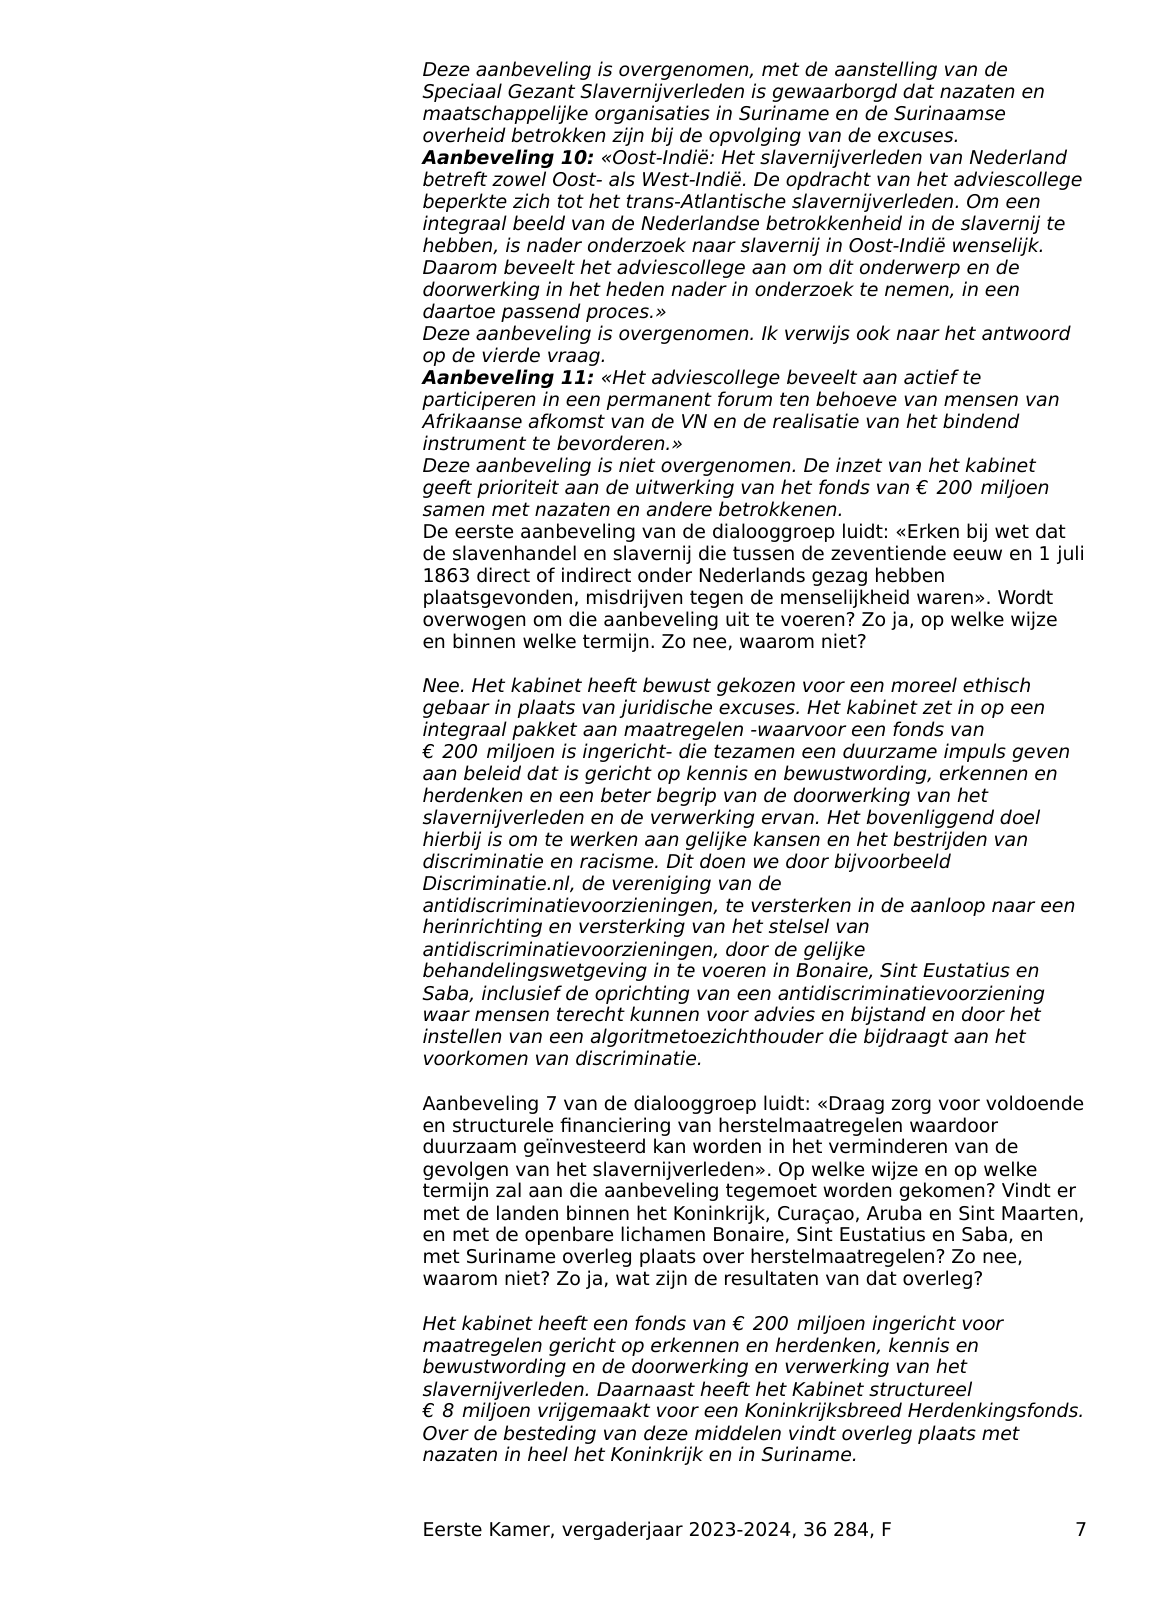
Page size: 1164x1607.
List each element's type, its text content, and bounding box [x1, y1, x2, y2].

text Aanbeveling 7 van de dialooggroep luidt: «Draag zorg voor voldoende en structurele financiering van herstelmaatregelen waardoor duurzaam geïnvesteerd kan worden in het verminderen van de gevolgen van het slavernijverleden». Op welke wijze en op welke termijn zal aan die aanbeveling tegemoet worden gekomen? Vindt er met de landen binnen het Koninkrijk, Curaçao, Aruba en Sint Maarten, en met de openbare lichamen Bonaire, Sint Eustatius en Saba, en met Suriname overleg plaats over herstelmaatregelen? Zo nee, waarom niet? Zo ja, wat zijn de resultaten van dat overleg? [422, 1092, 1087, 1290]
text Deze aanbeveling is overgenomen. Ik verwijs ook naar het antwoord op de vierde vraag. [422, 323, 1087, 367]
text Het kabinet heeft een fonds van € 200 miljoen ingericht voor maatregelen gericht op erkennen en herdenken, kennis en bewustwording en de doorwerking en verwerking van het slavernijverleden. Daarnaast heeft het Kabinet structureel € 8 miljoen vrijgemaakt voor een Koninkrijksbreed Herdenkingsfonds. Over de besteding van deze middelen vindt overleg plaats met nazaten in heel het Koninkrijk en in Suriname. [422, 1312, 1087, 1466]
text Aanbeveling 11: «Het adviescollege beveelt aan actief te participeren in een permanent forum ten behoeve van mensen van Afrikaanse afkomst van de VN en de realisatie van het bindend instrument te bevorderen.» [422, 367, 1087, 455]
text Deze aanbeveling is niet overgenomen. De inzet van het kabinet geeft prioriteit aan de uitwerking van het fonds van € 200 miljoen samen met nazaten en andere betrokkenen. [422, 455, 1087, 521]
text Deze aanbeveling is overgenomen, met de aanstelling van de Speciaal Gezant Slavernijverleden is gewaarborgd dat nazaten en maatschappelijke organisaties in Suriname en de Surinaamse overheid betrokken zijn bij de opvolging van de excuses. [422, 59, 1087, 147]
text Nee. Het kabinet heeft bewust gekozen voor een moreel ethisch gebaar in plaats van juridische excuses. Het kabinet zet in op een integraal pakket aan maatregelen -waarvoor een fonds van € 200 miljoen is ingericht- die tezamen een duurzame impuls geven aan beleid dat is gericht op kennis en bewustwording, erkennen en herdenken en een beter begrip van de doorwerking van het slavernijverleden en de verwerking ervan. Het bovenliggend doel hierbij is om te werken aan gelijke kansen en het bestrijden van discriminatie en racisme. Dit doen we door bijvoorbeeld Discriminatie.nl, de vereniging van de antidiscriminatievoorzieningen, te versterken in de aanloop naar een herinrichting en versterking van het stelsel van antidiscriminatievoorzieningen, door de gelijke behandelingswetgeving in te voeren in Bonaire, Sint Eustatius en Saba, inclusief de oprichting van een antidiscriminatievoorziening waar mensen terecht kunnen voor advies en bijstand en door het instellen van een algoritmetoezichthouder die bijdraagt aan het voorkomen van discriminatie. [422, 675, 1087, 1070]
text De eerste aanbeveling van de dialooggroep luidt: «Erken bij wet dat de slavenhandel en slavernij die tussen de zeventiende eeuw en 1 juli 1863 direct of indirect onder Nederlands gezag hebben plaatsgevonden, misdrijven tegen de menselijkheid waren». Wordt overwogen om die aanbeveling uit te voeren? Zo ja, op welke wijze en binnen welke termijn. Zo nee, waarom niet? [422, 521, 1087, 652]
text Aanbeveling 10: «Oost-Indië: Het slavernijverleden van Nederland betreft zowel Oost- als West-Indië. De opdracht van het adviescollege beperkte zich tot het trans-Atlantische slavernijverleden. Om een integraal beeld van de Nederlandse betrokkenheid in de slavernij te hebben, is nader onderzoek naar slavernij in Oost-Indië wenselijk. Daarom beveelt het adviescollege aan om dit onderwerp en de doorwerking in het heden nader in onderzoek te nemen, in een daartoe passend proces.» [422, 147, 1087, 323]
